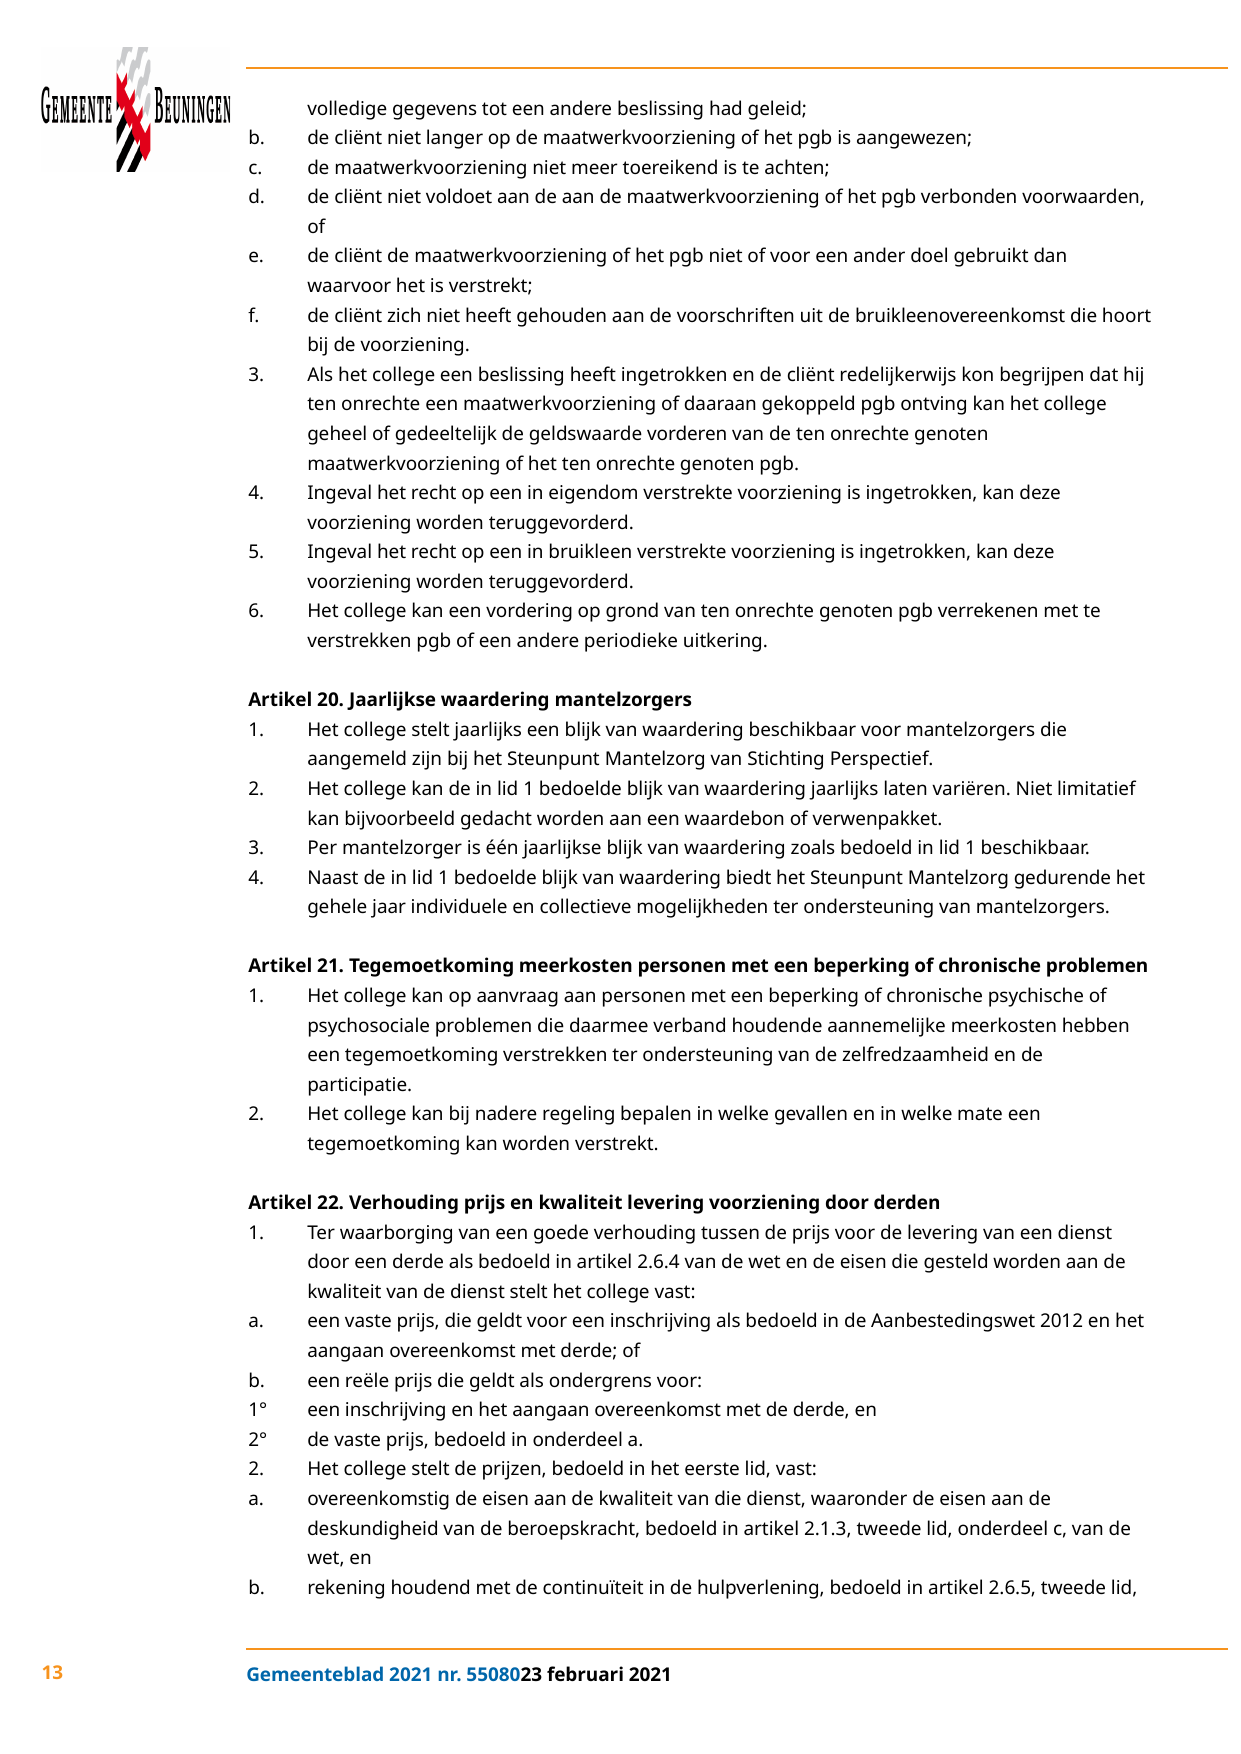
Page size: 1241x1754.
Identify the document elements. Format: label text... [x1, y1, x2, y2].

list Per mantelzorger is één jaarlijkse blijk van waardering zoals bedoeld in lid 1 beschikbaar. [248, 834, 1152, 860]
list Naast de in lid 1 bedoelde blijk van waardering biedt het Steunpunt Mantelzorg gedurende het gehele jaar individuele en collectieve mogelijkheden ter ondersteuning van mantelzorgers. [248, 864, 1152, 919]
list een vaste prijs, die geldt voor een inschrijving als bedoeld in de Aanbestedingswet 2012 en het aangaan overeenkomst met derde; of [248, 1308, 1152, 1363]
list de cliënt niet langer op de maatwerkvoorziening of het pgb is aangewezen; [248, 124, 1152, 150]
list Het college kan de in lid 1 bedoelde blijk van waardering jaarlijks laten variëren. Niet limitatief kan bijvoorbeeld gedacht worden aan een waardebon of verwenpakket. [248, 775, 1152, 831]
list een reële prijs die geldt als ondergrens voor: [248, 1367, 1152, 1393]
list de maatwerkvoorziening niet meer toereikend is te achten; [248, 154, 1152, 180]
text Artikel 20. Jaarlijkse waardering mantelzorgers [248, 686, 1152, 712]
list Het college stelt de prijzen, bedoeld in het eerste lid, vast: [248, 1456, 1152, 1481]
list overeenkomstig de eisen aan de kwaliteit van die dienst, waaronder de eisen aan de deskundigheid van de beroepskracht, bedoeld in artikel 2.1.3, tweede lid, onderdeel c, van de wet, en [248, 1485, 1152, 1570]
list Ingeval het recht op een in bruikleen verstrekte voorziening is ingetrokken, kan deze voorziening worden teruggevorderd. [248, 538, 1152, 594]
picture [41, 47, 231, 172]
list de cliënt de maatwerkvoorziening of het pgb niet of voor een ander doel gebruikt dan waarvoor het is verstrekt; [248, 243, 1152, 298]
list de vaste prijs, bedoeld in onderdeel a. [248, 1426, 1152, 1452]
list Ter waarborging van een goede verhouding tussen de prijs voor de levering van een dienst door een derde als bedoeld in artikel 2.6.4 van de wet en de eisen die gesteld worden aan de kwaliteit van de dienst stelt het college vast: [248, 1219, 1152, 1304]
list Als het college een beslissing heeft ingetrokken en de cliënt redelijkerwijs kon begrijpen dat hij ten onrechte een maatwerkvoorziening of daaraan gekoppeld pgb ontving kan het college geheel of gedeeltelijk de geldswaarde vorderen van de ten onrechte genoten maatwerkvoorziening of het ten onrechte genoten pgb. [248, 361, 1152, 476]
list Het college kan een vordering op grond van ten onrechte genoten pgb verrekenen met te verstrekken pgb of een andere periodieke uitkering. [248, 598, 1152, 653]
list rekening houdend met de continuïteit in de hulpverlening, bedoeld in artikel 2.6.5, tweede lid, [248, 1574, 1152, 1600]
list de cliënt zich niet heeft gehouden aan de voorschriften uit de bruikleenovereenkomst die hoort bij de voorziening. [248, 302, 1152, 357]
list Het college kan op aanvraag aan personen met een beperking of chronische psychische of psychosociale problemen die daarmee verband houdende aannemelijke meerkosten hebben een tegemoetkoming verstrekken ter ondersteuning van de zelfredzaamheid en de participatie. [248, 982, 1152, 1097]
list Ingeval het recht op een in eigendom verstrekte voorziening is ingetrokken, kan deze voorziening worden teruggevorderd. [248, 479, 1152, 535]
list Het college stelt jaarlijks een blijk van waardering beschikbaar voor mantelzorgers die aangemeld zijn bij het Steunpunt Mantelzorg van Stichting Perspectief. [248, 716, 1152, 771]
list de cliënt niet voldoet aan de aan de maatwerkvoorziening of het pgb verbonden voorwaarden, of [248, 183, 1152, 239]
text Artikel 21. Tegemoetkoming meerkosten personen met een beperking of chronische problemen [248, 953, 1152, 978]
text Artikel 22. Verhouding prijs en kwaliteit levering voorziening door derden [248, 1189, 1152, 1215]
list een inschrijving en het aangaan overeenkomst met de derde, en [248, 1396, 1152, 1422]
list volledige gegevens tot een andere beslissing had geleid; [248, 95, 1152, 121]
list Het college kan bij nadere regeling bepalen in welke gevallen en in welke mate een tegemoetkoming kan worden verstrekt. [248, 1101, 1152, 1156]
